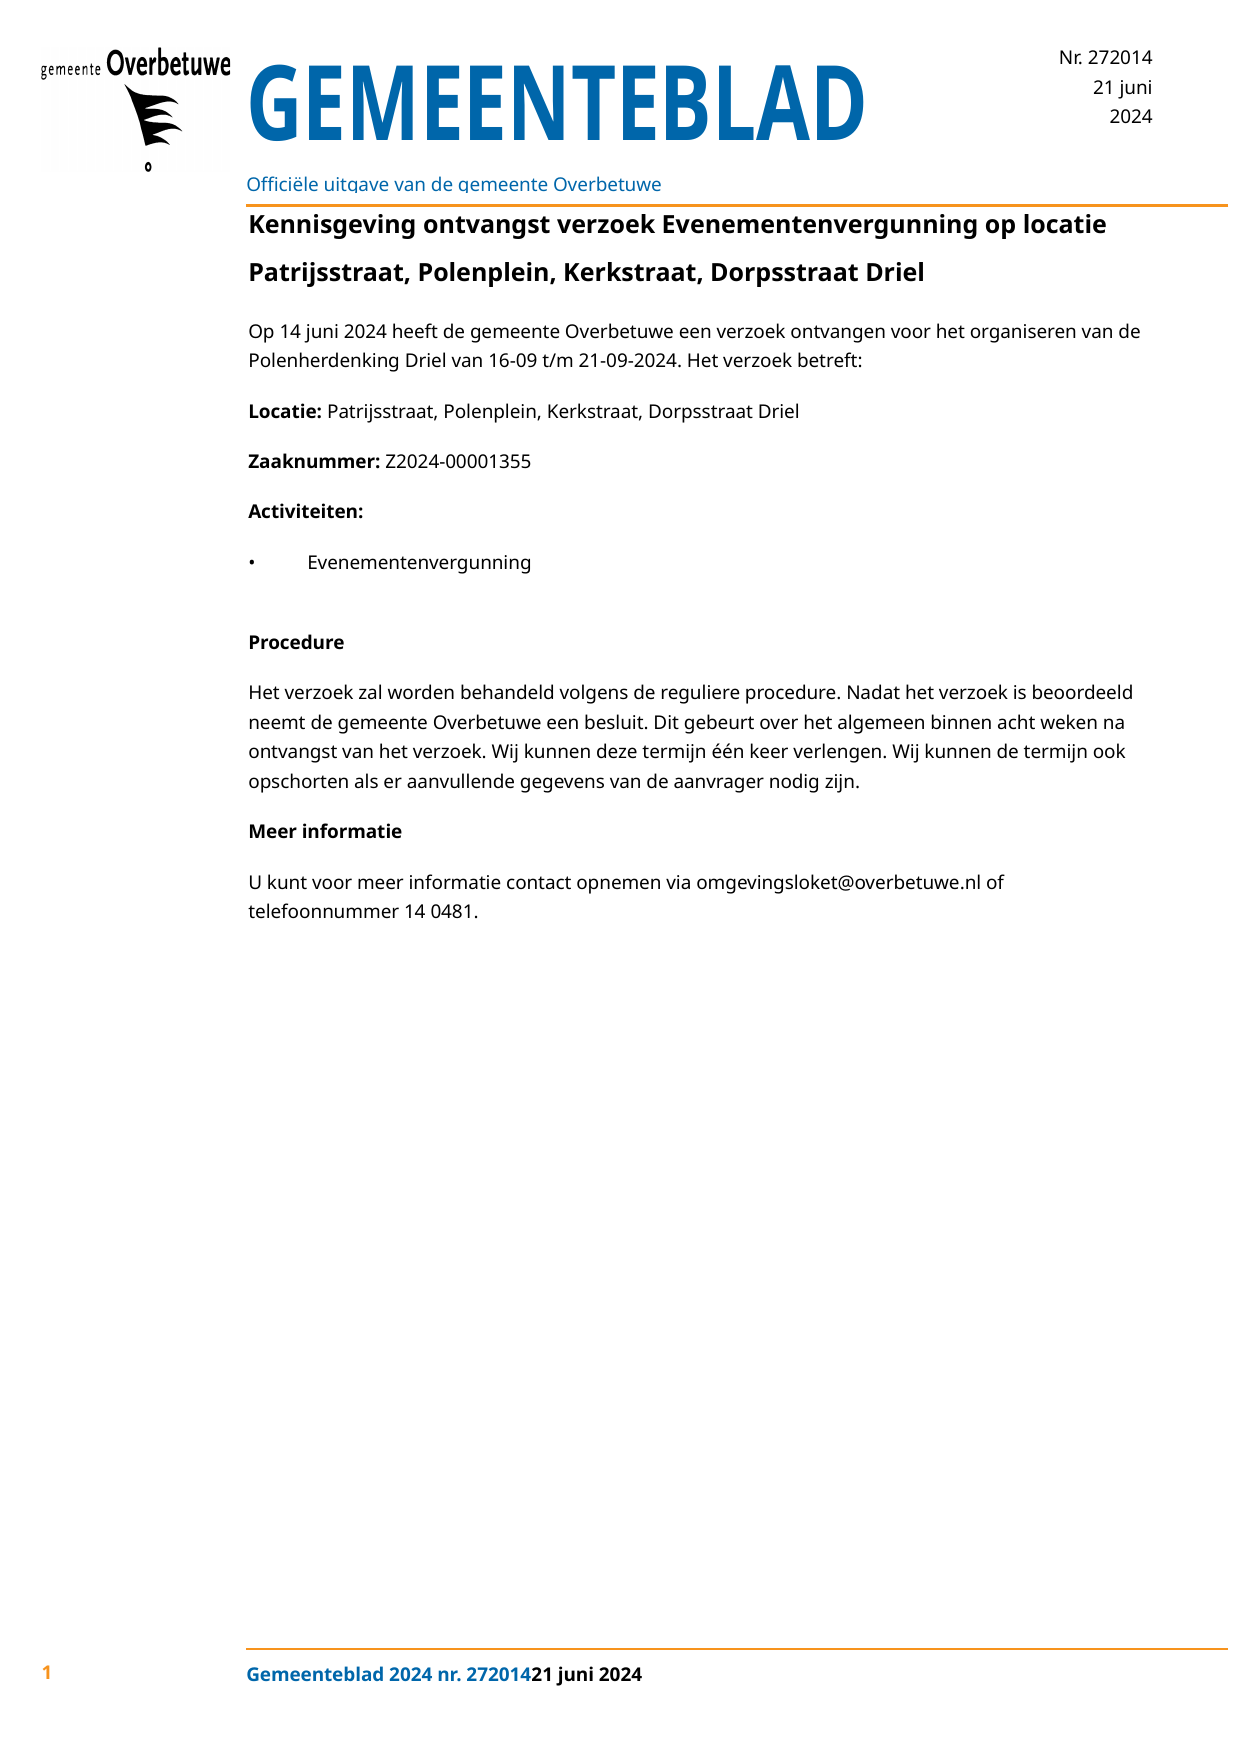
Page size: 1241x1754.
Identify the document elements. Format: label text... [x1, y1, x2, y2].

picture [41, 47, 231, 172]
text Kennisgeving ontvangst verzoek Evenementenvergunning op locatie Patrijsstraat, Polenplein, Kerkstraat, Dorpsstraat Driel [248, 207, 1152, 288]
text Zaaknummer: Z2024-00001355 [248, 448, 1152, 474]
text Op 14 juni 2024 heeft de gemeente Overbetuwe een verzoek ontvangen voor het organiseren van de Polenherdenking Driel van 16-09 t/m 21-09-2024. Het verzoek betreft: [248, 318, 1152, 373]
text Procedure [248, 629, 1152, 655]
text Activiteiten: [248, 499, 1152, 524]
text Meer informatie [248, 819, 1152, 844]
text Locatie: Patrijsstraat, Polenplein, Kerkstraat, Dorpsstraat Driel [248, 398, 1152, 424]
text U kunt voor meer informatie contact opnemen via omgevingsloket@overbetuwe.nl of telefoonnummer 14 0481. [248, 869, 1152, 924]
text Het verzoek zal worden behandeld volgens de reguliere procedure. Nadat het verzoek is beoordeeld neemt de gemeente Overbetuwe een besluit. Dit gebeurt over het algemeen binnen acht weken na ontvangst van het verzoek. Wij kunnen deze termijn één keer verlengen. Wij kunnen de termijn ook opschorten als er aanvullende gegevens van de aanvrager nodig zijn. [248, 679, 1152, 794]
list Evenementenvergunning [248, 549, 1152, 575]
